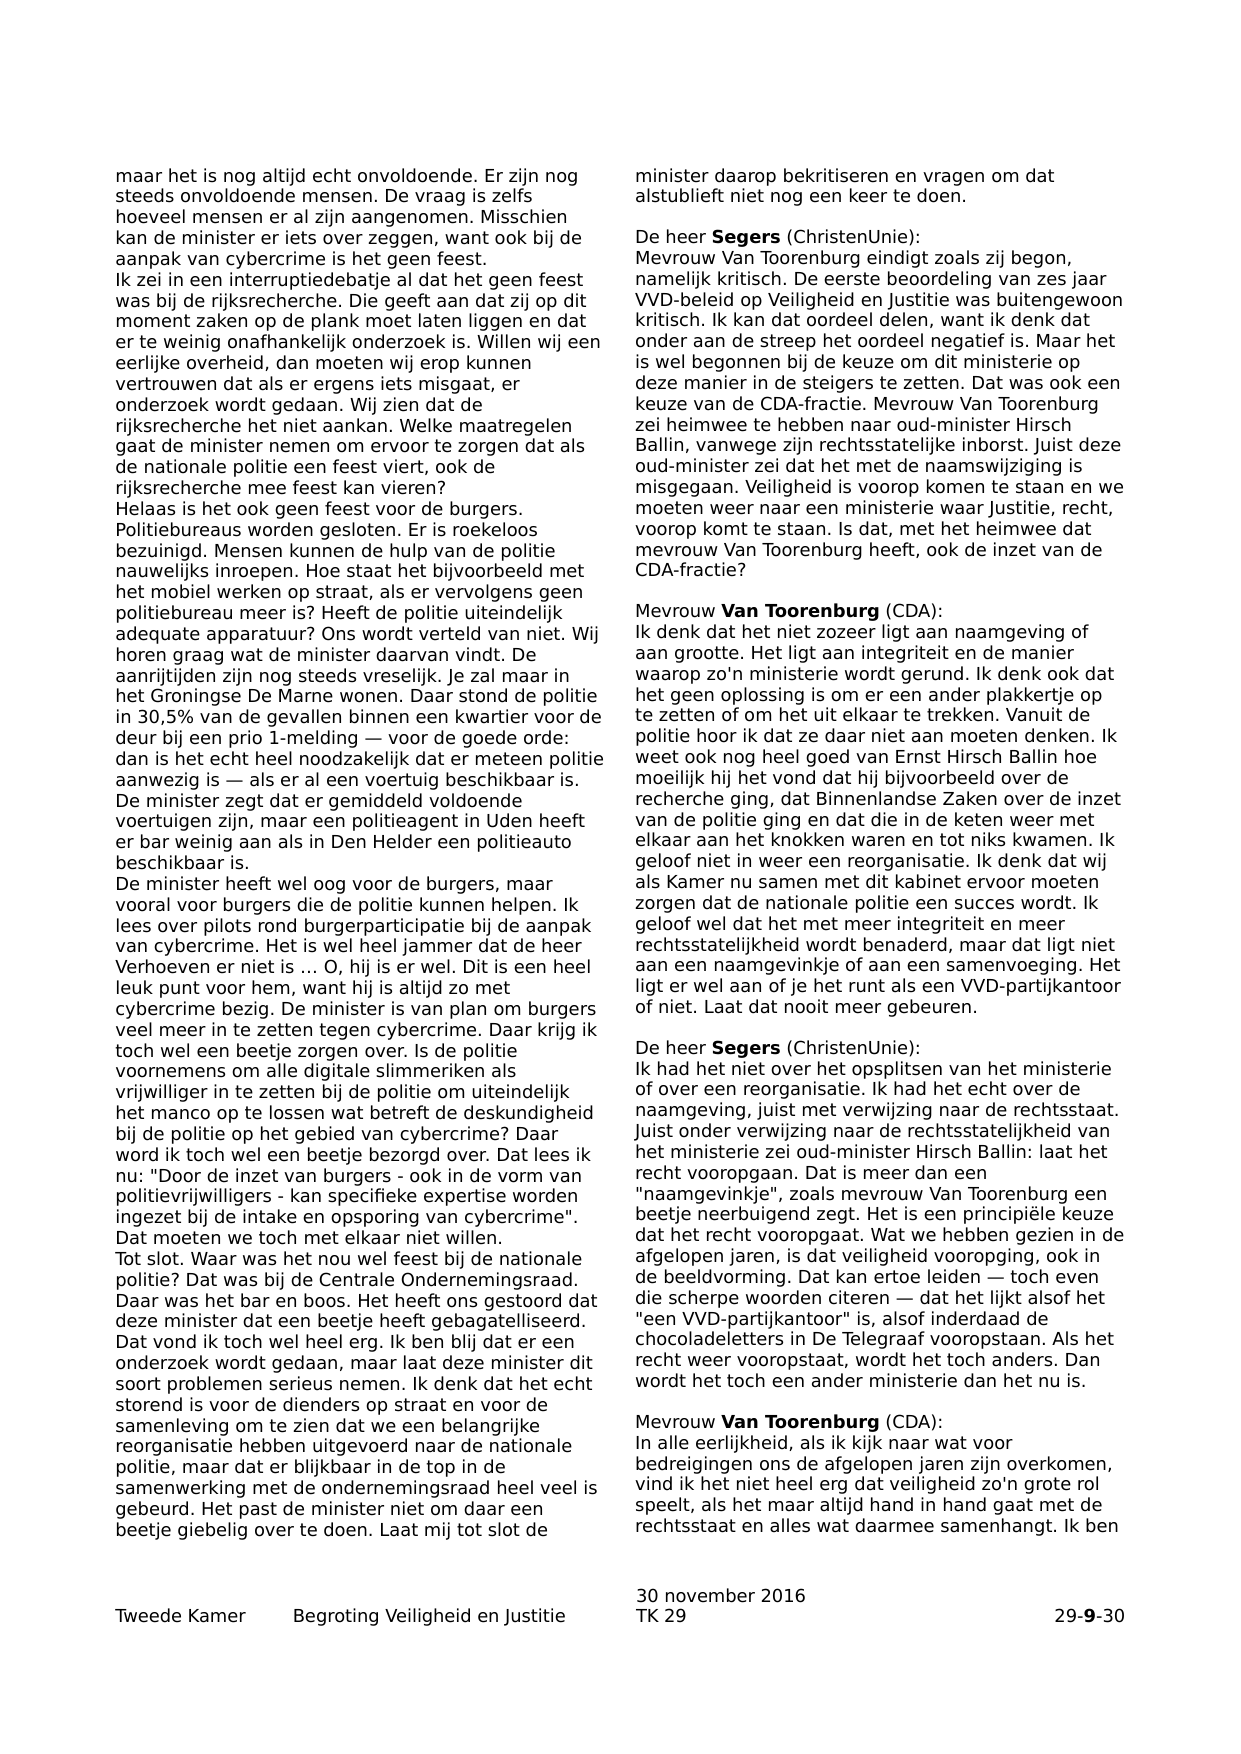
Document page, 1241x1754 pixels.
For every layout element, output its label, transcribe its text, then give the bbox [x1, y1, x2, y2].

text Ik denk dat het niet zozeer ligt aan naamgeving of aan grootte. Het ligt aan integriteit en de manier waarop zo'n ministerie wordt gerund. Ik denk ook dat het geen oplossing is om er een ander plakkertje op te zetten of om het uit elkaar te trekken. Vanuit de politie hoor ik dat ze daar niet aan moeten denken. Ik weet ook nog heel goed van Ernst Hirsch Ballin hoe moeilijk hij het vond dat hij bijvoorbeeld over de recherche ging, dat Binnenlandse Zaken over de inzet van de politie ging en dat die in de keten weer met elkaar aan het knokken waren en tot niks kwamen. Ik geloof niet in weer een reorganisatie. Ik denk dat wij als Kamer nu samen met dit kabinet ervoor moeten zorgen dat de nationale politie een succes wordt. Ik geloof wel dat het met meer integriteit en meer rechtsstatelijkheid wordt benaderd, maar dat ligt niet aan een naamgevinkje of aan een samenvoeging. Het ligt er wel aan of je het runt als een VVD-partijkantoor of niet. Laat dat nooit meer gebeuren. [635, 622, 1125, 1018]
text Ik had het niet over het opsplitsen van het ministerie of over een reorganisatie. Ik had het echt over de naamgeving, juist met verwijzing naar de rechtsstaat. Juist onder verwijzing naar de rechtsstatelijkheid van het ministerie zei oud-minister Hirsch Ballin: laat het recht vooropgaan. Dat is meer dan een "naamgevinkje", zoals mevrouw Van Toorenburg een beetje neerbuigend zegt. Het is een principiële keuze dat het recht vooropgaat. Wat we hebben gezien in de afgelopen jaren, is dat veiligheid vooropging, ook in de beeldvorming. Dat kan ertoe leiden — toch even die scherpe woorden citeren — dat het lijkt alsof het "een VVD-partijkantoor" is, alsof inderdaad de chocoladeletters in De Telegraaf vooropstaan. Als het recht weer vooropstaat, wordt het toch anders. Dan wordt het toch een ander ministerie dan het nu is. [635, 1058, 1125, 1392]
text Mevrouw Van Toorenburg (CDA): [635, 1412, 1125, 1432]
text Ik zei in een interruptiedebatje al dat het geen feest was bij de rijksrecherche. Die geeft aan dat zij op dit moment zaken op de plank moet laten liggen en dat er te weinig onafhankelijk onderzoek is. Willen wij een eerlijke overheid, dan moeten wij erop kunnen vertrouwen dat als er ergens iets misgaat, er onderzoek wordt gedaan. Wij zien dat de rijksrecherche het niet aankan. Welke maatregelen gaat de minister nemen om ervoor te zorgen dat als de nationale politie een feest viert, ook de rijksrecherche mee feest kan vieren? [115, 269, 605, 499]
text minister daarop bekritiseren en vragen om dat alstublieft niet nog een keer te doen. [635, 165, 1125, 207]
text Helaas is het ook geen feest voor de burgers. Politiebureaus worden gesloten. Er is roekeloos bezuinigd. Mensen kunnen de hulp van de politie nauwelijks inroepen. Hoe staat het bijvoorbeeld met het mobiel werken op straat, als er vervolgens geen politiebureau meer is? Heeft de politie uiteindelijk adequate apparatuur? Ons wordt verteld van niet. Wij horen graag wat de minister daarvan vindt. De aanrijtijden zijn nog steeds vreselijk. Je zal maar in het Groningse De Marne wonen. Daar stond de politie in 30,5% van de gevallen binnen een kwartier voor de deur bij een prio 1-melding — voor de goede orde: dan is het echt heel noodzakelijk dat er meteen politie aanwezig is — als er al een voertuig beschikbaar is. De minister zegt dat er gemiddeld voldoende voertuigen zijn, maar een politieagent in Uden heeft er bar weinig aan als in Den Helder een politieauto beschikbaar is. [115, 499, 605, 874]
text Tot slot. Waar was het nou wel feest bij de nationale politie? Dat was bij de Centrale Ondernemingsraad. Daar was het bar en boos. Het heeft ons gestoord dat deze minister dat een beetje heeft gebagatelliseerd. Dat vond ik toch wel heel erg. Ik ben blij dat er een onderzoek wordt gedaan, maar laat deze minister dit soort problemen serieus nemen. Ik denk dat het echt storend is voor de dienders op straat en voor de samenleving om te zien dat we een belangrijke reorganisatie hebben uitgevoerd naar de nationale politie, maar dat er blijkbaar in de top in de samenwerking met de ondernemingsraad heel veel is gebeurd. Het past de minister niet om daar een beetje giebelig over te doen. Laat mij tot slot de [115, 1249, 605, 1540]
text De heer Segers (ChristenUnie): [635, 1038, 1125, 1058]
text De heer Segers (ChristenUnie): [635, 227, 1125, 248]
text In alle eerlijkheid, als ik kijk naar wat voor bedreigingen ons de afgelopen jaren zijn overkomen, vind ik het niet heel erg dat veiligheid zo'n grote rol speelt, als het maar altijd hand in hand gaat met de rechtsstaat en alles wat daarmee samenhangt. Ik ben [635, 1432, 1125, 1537]
text De minister heeft wel oog voor de burgers, maar vooral voor burgers die de politie kunnen helpen. Ik lees over pilots rond burgerparticipatie bij de aanpak van cybercrime. Het is wel heel jammer dat de heer Verhoeven er niet is … O, hij is er wel. Dit is een heel leuk punt voor hem, want hij is altijd zo met cybercrime bezig. De minister is van plan om burgers veel meer in te zetten tegen cybercrime. Daar krijg ik toch wel een beetje zorgen over. Is de politie voornemens om alle digitale slimmeriken als vrijwilliger in te zetten bij de politie om uiteindelijk het manco op te lossen wat betreft de deskundigheid bij de politie op het gebied van cybercrime? Daar word ik toch wel een beetje bezorgd over. Dat lees ik nu: "Door de inzet van burgers - ook in de vorm van politievrijwilligers - kan specifieke expertise worden ingezet bij de intake en opsporing van cybercrime". Dat moeten we toch met elkaar niet willen. [115, 874, 605, 1249]
text Mevrouw Van Toorenburg (CDA): [635, 601, 1125, 622]
text maar het is nog altijd echt onvoldoende. Er zijn nog steeds onvoldoende mensen. De vraag is zelfs hoeveel mensen er al zijn aangenomen. Misschien kan de minister er iets over zeggen, want ook bij de aanpak van cybercrime is het geen feest. [115, 165, 605, 269]
text Mevrouw Van Toorenburg eindigt zoals zij begon, namelijk kritisch. De eerste beoordeling van zes jaar VVD-beleid op Veiligheid en Justitie was buitengewoon kritisch. Ik kan dat oordeel delen, want ik denk dat onder aan de streep het oordeel negatief is. Maar het is wel begonnen bij de keuze om dit ministerie op deze manier in de steigers te zetten. Dat was ook een keuze van de CDA-fractie. Mevrouw Van Toorenburg zei heimwee te hebben naar oud-minister Hirsch Ballin, vanwege zijn rechtsstatelijke inborst. Juist deze oud-minister zei dat het met de naamswijziging is misgegaan. Veiligheid is voorop komen te staan en we moeten weer naar een ministerie waar Justitie, recht, voorop komt te staan. Is dat, met het heimwee dat mevrouw Van Toorenburg heeft, ook de inzet van de CDA-fractie? [635, 248, 1125, 581]
